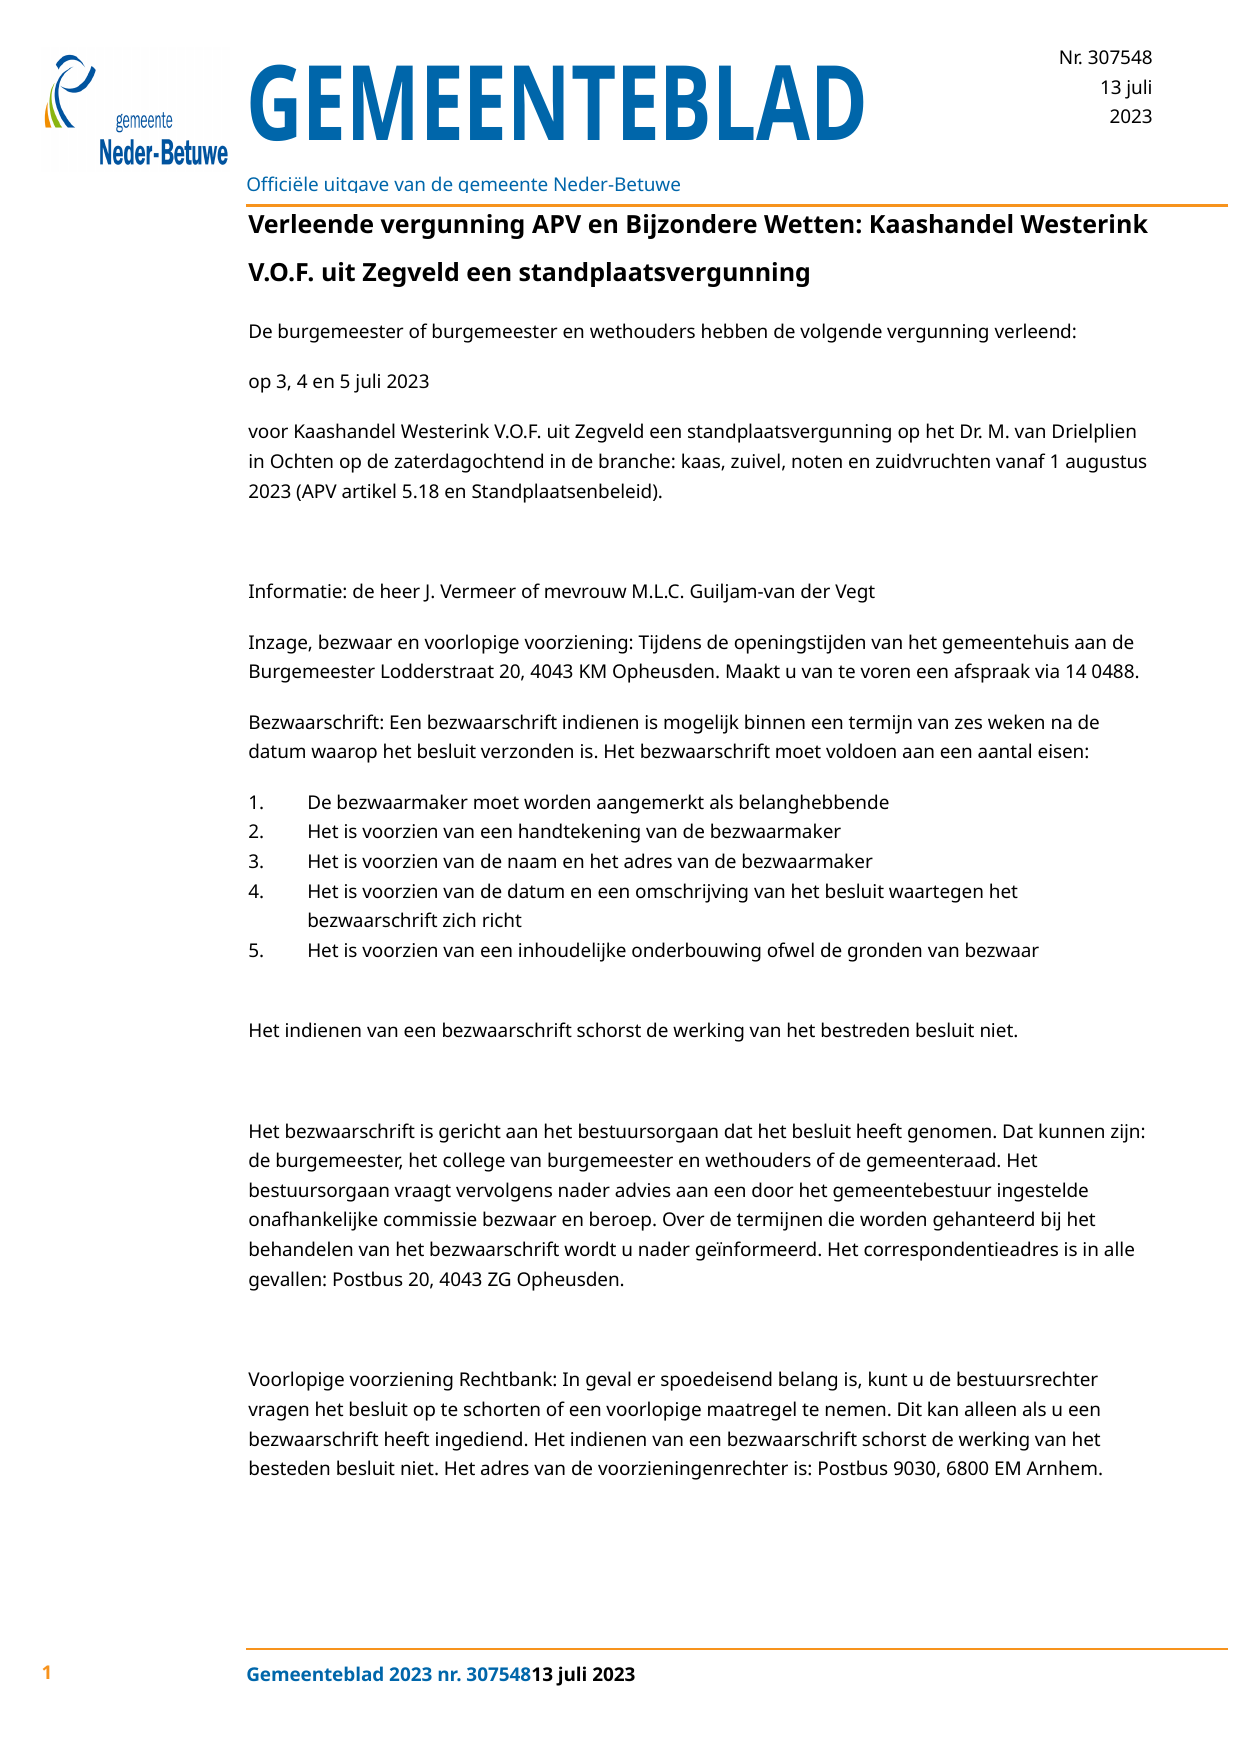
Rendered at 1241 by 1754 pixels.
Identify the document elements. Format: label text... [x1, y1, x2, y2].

text Inzage, bezwaar en voorlopige voorziening: Tijdens de openingstijden van het gemeentehuis aan de Burgemeester Lodderstraat 20, 4043 KM Opheusden. Maakt u van te voren een afspraak via 14 0488. [248, 629, 1152, 684]
list Het is voorzien van de naam en het adres van de bezwaarmaker [248, 848, 1152, 874]
text Het bezwaarschrift is gericht aan het bestuursorgaan dat het besluit heeft genomen. Dat kunnen zijn: de burgemeester, het college van burgemeester en wethouders of de gemeenteraad. Het bestuursorgaan vraagt vervolgens nader advies aan een door het gemeentebestuur ingestelde onafhankelijke commissie bezwaar en beroep. Over de termijnen die worden gehanteerd bij het behandelen van het bezwaarschrift wordt u nader geïnformeerd. Het correspondentieadres is in alle gevallen: Postbus 20, 4043 ZG Opheusden. [248, 1118, 1152, 1292]
text De burgemeester of burgemeester en wethouders hebben de volgende vergunning verleend: [248, 318, 1152, 344]
picture [41, 47, 231, 172]
text Informatie: de heer J. Vermeer of mevrouw M.L.C. Guiljam-van der Vegt [248, 579, 1152, 604]
list Het is voorzien van een inhoudelijke onderbouwing ofwel de gronden van bezwaar [248, 937, 1152, 963]
list De bezwaarmaker moet worden aangemerkt als belanghebbende [248, 789, 1152, 815]
text Bezwaarschrift: Een bezwaarschrift indienen is mogelijk binnen een termijn van zes weken na de datum waarop het besluit verzonden is. Het bezwaarschrift moet voldoen aan een aantal eisen: [248, 709, 1152, 764]
text voor Kaashandel Westerink V.O.F. uit Zegveld een standplaatsvergunning op het Dr. M. van Drielplien in Ochten op de zaterdagochtend in de branche: kaas, zuivel, noten en zuidvruchten vanaf 1 augustus 2023 (APV artikel 5.18 en Standplaatsenbeleid). [248, 419, 1152, 504]
list Het is voorzien van een handtekening van de bezwaarmaker [248, 819, 1152, 844]
text op 3, 4 en 5 juli 2023 [248, 368, 1152, 394]
text Voorlopige voorziening Rechtbank: In geval er spoedeisend belang is, kunt u de bestuursrechter vragen het besluit op te schorten of een voorlopige maatregel te nemen. Dit kan alleen als u een bezwaarschrift heeft ingediend. Het indienen van een bezwaarschrift schorst de werking van het besteden besluit niet. Het adres van de voorzieningenrechter is: Postbus 9030, 6800 EM Arnhem. [248, 1367, 1152, 1481]
text Verleende vergunning APV en Bijzondere Wetten: Kaashandel Westerink V.O.F. uit Zegveld een standplaatsvergunning [248, 207, 1152, 288]
list Het is voorzien van de datum en een omschrijving van het besluit waartegen het bezwaarschrift zich richt [248, 878, 1152, 933]
text Het indienen van een bezwaarschrift schorst de werking van het bestreden besluit niet. [248, 1017, 1152, 1043]
